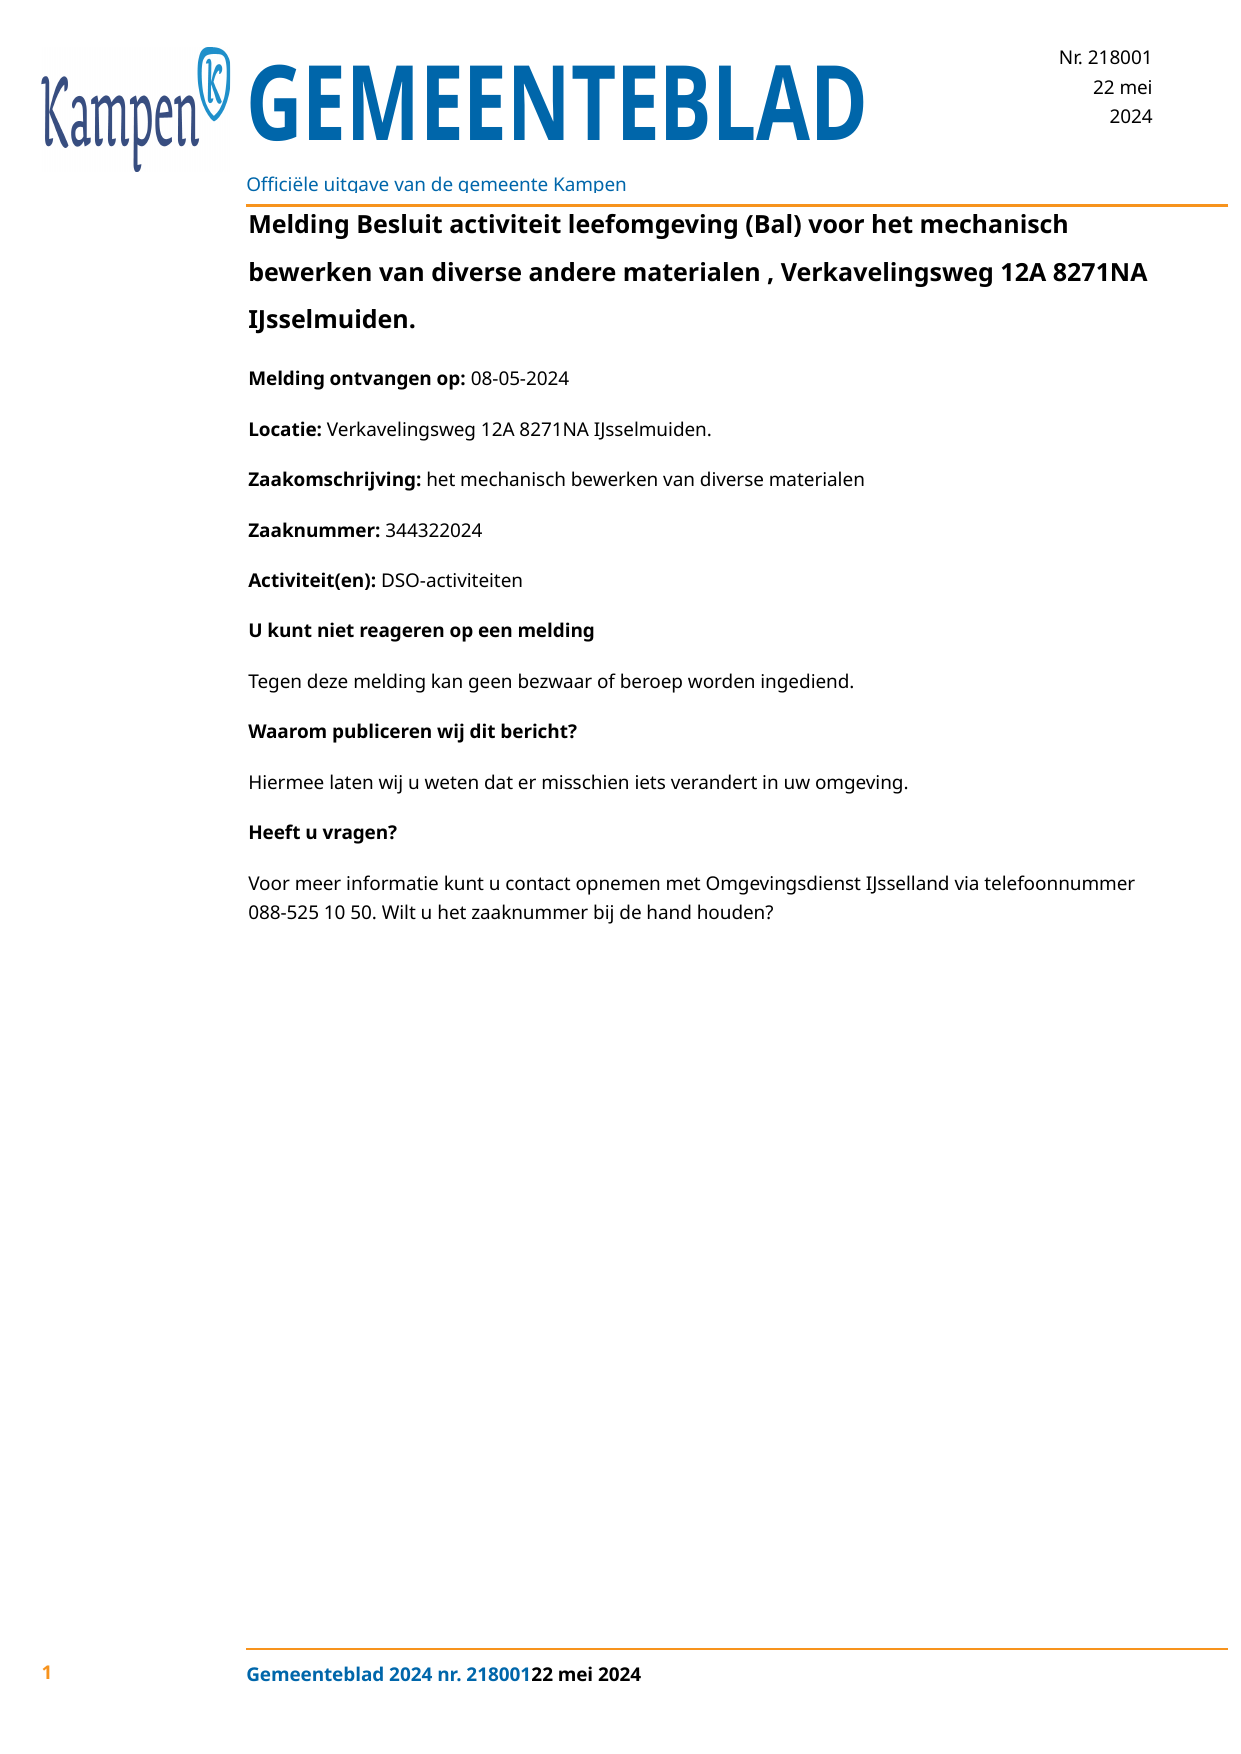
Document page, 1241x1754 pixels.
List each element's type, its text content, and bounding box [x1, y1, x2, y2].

text Voor meer informatie kunt u contact opnemen met Omgevingsdienst IJsselland via telefoonnummer 088-525 10 50. Wilt u het zaaknummer bij de hand houden? [248, 870, 1152, 925]
picture [41, 47, 231, 172]
text Zaaknummer: 344322024 [248, 517, 1152, 542]
text Heeft u vragen? [248, 819, 1152, 845]
text Locatie: Verkavelingsweg 12A 8271NA IJsselmuiden. [248, 416, 1152, 442]
text U kunt niet reageren op een melding [248, 618, 1152, 643]
text Melding Besluit activiteit leefomgeving (Bal) voor het mechanisch bewerken van diverse andere materialen , Verkavelingsweg 12A 8271NA IJsselmuiden. [248, 207, 1152, 336]
text Waarom publiceren wij dit bericht? [248, 718, 1152, 744]
text Activiteit(en): DSO-activiteiten [248, 567, 1152, 593]
text Tegen deze melding kan geen bezwaar of beroep worden ingediend. [248, 668, 1152, 694]
text Melding ontvangen op: 08-05-2024 [248, 366, 1152, 391]
text Zaakomschrijving: het mechanisch bewerken van diverse materialen [248, 466, 1152, 492]
text Hiermee laten wij u weten dat er misschien iets verandert in uw omgeving. [248, 769, 1152, 794]
